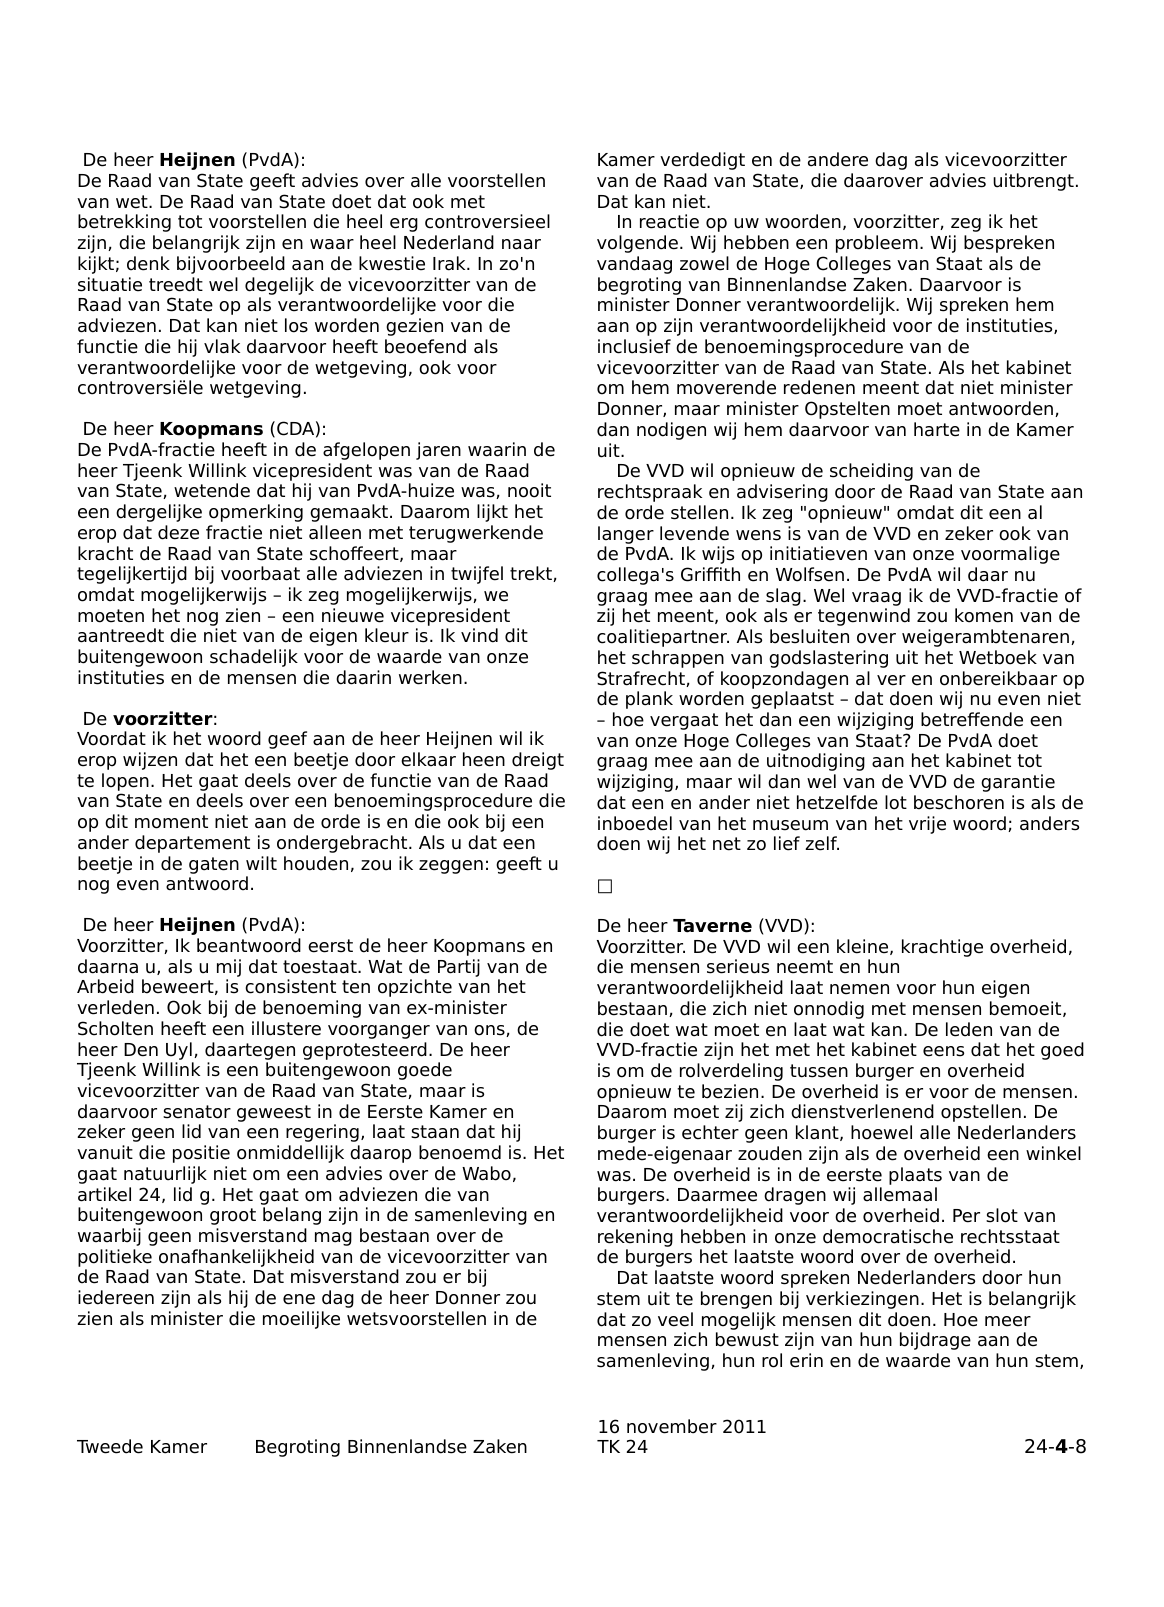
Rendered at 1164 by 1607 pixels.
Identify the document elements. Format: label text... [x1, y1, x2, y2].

text De heer Heijnen (PvdA): [77, 915, 567, 936]
text Dat laatste woord spreken Nederlanders door hun stem uit te brengen bij verkiezingen. Het is belangrijk dat zo veel mogelijk mensen dit doen. Hoe meer mensen zich bewust zijn van hun bijdrage aan de samenleving, hun rol erin en de waarde van hun stem, [596, 1268, 1087, 1372]
text De heer Taverne (VVD): [596, 916, 1087, 936]
text In reactie op uw woorden, voorzitter, zeg ik het volgende. Wij hebben een probleem. Wij bespreken vandaag zowel de Hoge Colleges van Staat als de begroting van Binnenlandse Zaken. Daarvoor is minister Donner verantwoordelijk. Wij spreken hem aan op zijn verantwoordelijkheid voor de instituties, inclusief de benoemingsprocedure van de vicevoorzitter van de Raad van State. Als het kabinet om hem moverende redenen meent dat niet minister Donner, maar minister Opstelten moet antwoorden, dan nodigen wij hem daarvoor van harte in de Kamer uit. [596, 212, 1087, 461]
text Voordat ik het woord geef aan de heer Heijnen wil ik erop wijzen dat het een beetje door elkaar heen dreigt te lopen. Het gaat deels over de functie van de Raad van State en deels over een benoemingsprocedure die op dit moment niet aan de orde is en die ook bij een ander departement is ondergebracht. Als u dat een beetje in de gaten wilt houden, zou ik zeggen: geeft u nog even antwoord. [77, 729, 567, 895]
text De Raad van State geeft advies over alle voorstellen van wet. De Raad van State doet dat ook met betrekking tot voorstellen die heel erg controversieel zijn, die belangrijk zijn en waar heel Nederland naar kijkt; denk bijvoorbeeld aan de kwestie Irak. In zo'n situatie treedt wel degelijk de vicevoorzitter van de Raad van State op als verantwoordelijke voor die adviezen. Dat kan niet los worden gezien van de functie die hij vlak daarvoor heeft beoefend als verantwoordelijke voor de wetgeving, ook voor controversiële wetgeving. [77, 171, 567, 399]
text De VVD wil opnieuw de scheiding van de rechtspraak en advisering door de Raad van State aan de orde stellen. Ik zeg "opnieuw" omdat dit een al langer levende wens is van de VVD en zeker ook van de PvdA. Ik wijs op initiatieven van onze voormalige collega's Griffith en Wolfsen. De PvdA wil daar nu graag mee aan de slag. Wel vraag ik de VVD-fractie of zij het meent, ook als er tegenwind zou komen van de coalitiepartner. Als besluiten over weigerambtenaren, het schrappen van godslastering uit het Wetboek van Strafrecht, of koopzondagen al ver en onbereikbaar op de plank worden geplaatst – dat doen wij nu even niet – hoe vergaat het dan een wijziging betreffende een van onze Hoge Colleges van Staat? De PvdA doet graag mee aan de uitnodiging aan het kabinet tot wijziging, maar wil dan wel van de VVD de garantie dat een en ander niet hetzelfde lot beschoren is als de inboedel van het museum van het vrije woord; anders doen wij het net zo lief zelf. [596, 461, 1087, 855]
text □ [596, 875, 1087, 896]
text De PvdA-fractie heeft in de afgelopen jaren waarin de heer Tjeenk Willink vicepresident was van de Raad van State, wetende dat hij van PvdA-huize was, nooit een dergelijke opmerking gemaakt. Daarom lijkt het erop dat deze fractie niet alleen met terugwerkende kracht de Raad van State schoffeert, maar tegelijkertijd bij voorbaat alle adviezen in twijfel trekt, omdat mogelijkerwijs – ik zeg mogelijkerwijs, we moeten het nog zien – een nieuwe vicepresident aantreedt die niet van de eigen kleur is. Ik vind dit buitengewoon schadelijk voor de waarde van onze instituties en de mensen die daarin werken. [77, 440, 567, 688]
text De heer Heijnen (PvdA): [77, 150, 567, 171]
text Voorzitter, Ik beantwoord eerst de heer Koopmans en daarna u, als u mij dat toestaat. Wat de Partij van de Arbeid beweert, is consistent ten opzichte van het verleden. Ook bij de benoeming van ex-minister Scholten heeft een illustere voorganger van ons, de heer Den Uyl, daartegen geprotesteerd. De heer Tjeenk Willink is een buitengewoon goede vicevoorzitter van de Raad van State, maar is daarvoor senator geweest in de Eerste Kamer en zeker geen lid van een regering, laat staan dat hij vanuit die positie onmiddellijk daarop benoemd is. Het gaat natuurlijk niet om een advies over de Wabo, artikel 24, lid g. Het gaat om adviezen die van buitengewoon groot belang zijn in de samenleving en waarbij geen misverstand mag bestaan over de politieke onafhankelijkheid van de vicevoorzitter van de Raad van State. Dat misverstand zou er bij iedereen zijn als hij de ene dag de heer Donner zou zien als minister die moeilijke wetsvoorstellen in de [77, 936, 567, 1329]
text Voorzitter. De VVD wil een kleine, krachtige overheid, die mensen serieus neemt en hun verantwoordelijkheid laat nemen voor hun eigen bestaan, die zich niet onnodig met mensen bemoeit, die doet wat moet en laat wat kan. De leden van de VVD-fractie zijn het met het kabinet eens dat het goed is om de rolverdeling tussen burger en overheid opnieuw te bezien. De overheid is er voor de mensen. Daarom moet zij zich dienstverlenend opstellen. De burger is echter geen klant, hoewel alle Nederlanders mede-eigenaar zouden zijn als de overheid een winkel was. De overheid is in de eerste plaats van de burgers. Daarmee dragen wij allemaal verantwoordelijkheid voor de overheid. Per slot van rekening hebben in onze democratische rechtsstaat de burgers het laatste woord over de overheid. [596, 936, 1087, 1268]
text De voorzitter: [77, 708, 567, 729]
text Kamer verdedigt en de andere dag als vicevoorzitter van de Raad van State, die daarover advies uitbrengt. Dat kan niet. [596, 150, 1087, 212]
text De heer Koopmans (CDA): [77, 419, 567, 440]
